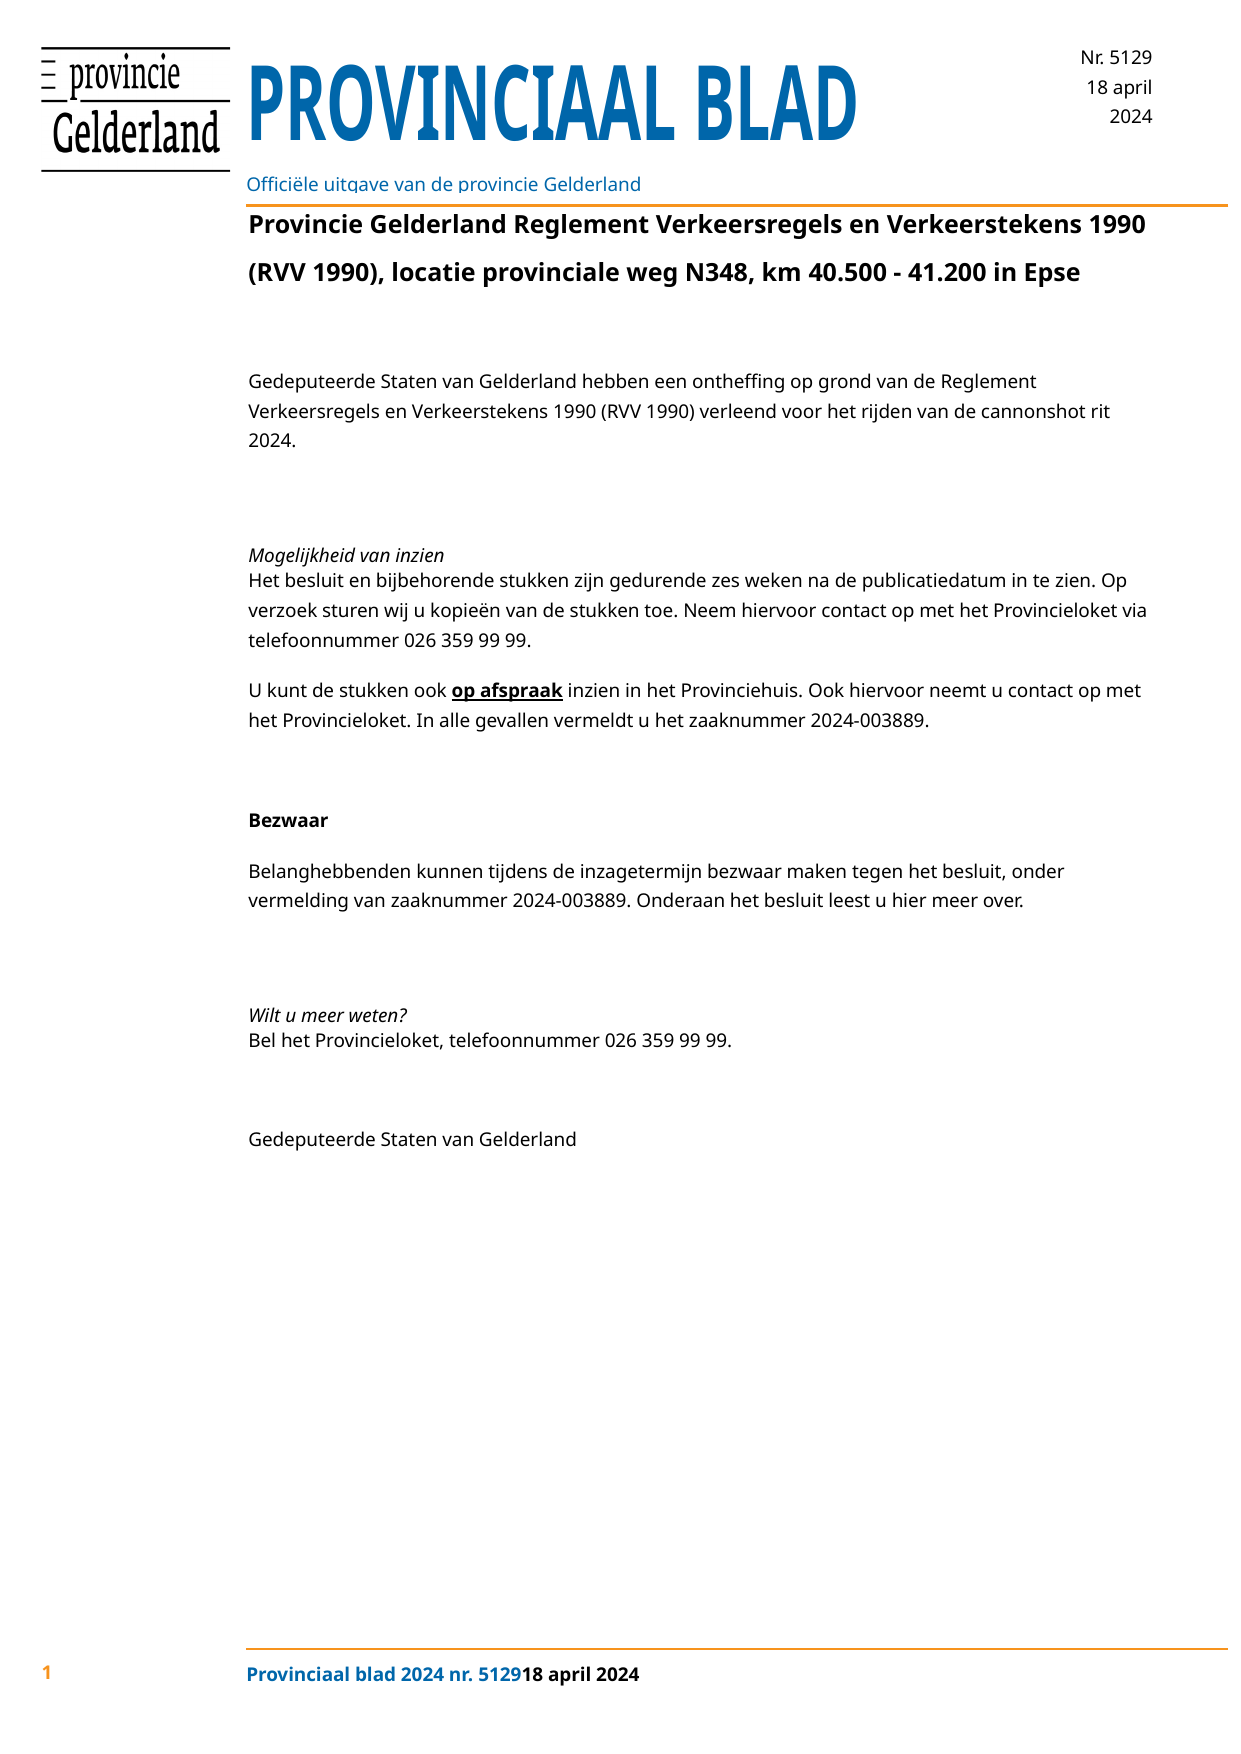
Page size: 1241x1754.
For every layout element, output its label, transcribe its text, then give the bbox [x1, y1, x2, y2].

text Gedeputeerde Staten van Gelderland [248, 1126, 1152, 1152]
text Bel het Provincieloket, telefoonnummer 026 359 99 99. [248, 1028, 1152, 1053]
picture [41, 47, 231, 172]
text Bezwaar [248, 808, 1152, 833]
text Mogelijkheid van inzien [248, 542, 1152, 568]
text Gedeputeerde Staten van Gelderland hebben een ontheffing op grond van de Reglement Verkeersregels en Verkeerstekens 1990 (RVV 1990) verleend voor het rijden van de cannonshot rit 2024. [248, 368, 1152, 453]
text Belanghebbenden kunnen tijdens de inzagetermijn bezwaar maken tegen het besluit, onder vermelding van zaaknummer 2024-003889. Onderaan het besluit leest u hier meer over. [248, 858, 1152, 913]
text Wilt u meer weten? [248, 1002, 1152, 1028]
text Provincie Gelderland Reglement Verkeersregels en Verkeerstekens 1990 (RVV 1990), locatie provinciale weg N348, km 40.500 - 41.200 in Epse [248, 207, 1152, 288]
text U kunt de stukken ook op afspraak inzien in het Provinciehuis. Ook hiervoor neemt u contact op met het Provincieloket. In alle gevallen vermeldt u het zaaknummer 2024-003889. [248, 677, 1152, 732]
text Het besluit en bijbehorende stukken zijn gedurende zes weken na de publicatiedatum in te zien. Op verzoek sturen wij u kopieën van de stukken toe. Neem hiervoor contact op met het Provincieloket via telefoonnummer 026 359 99 99. [248, 568, 1152, 652]
